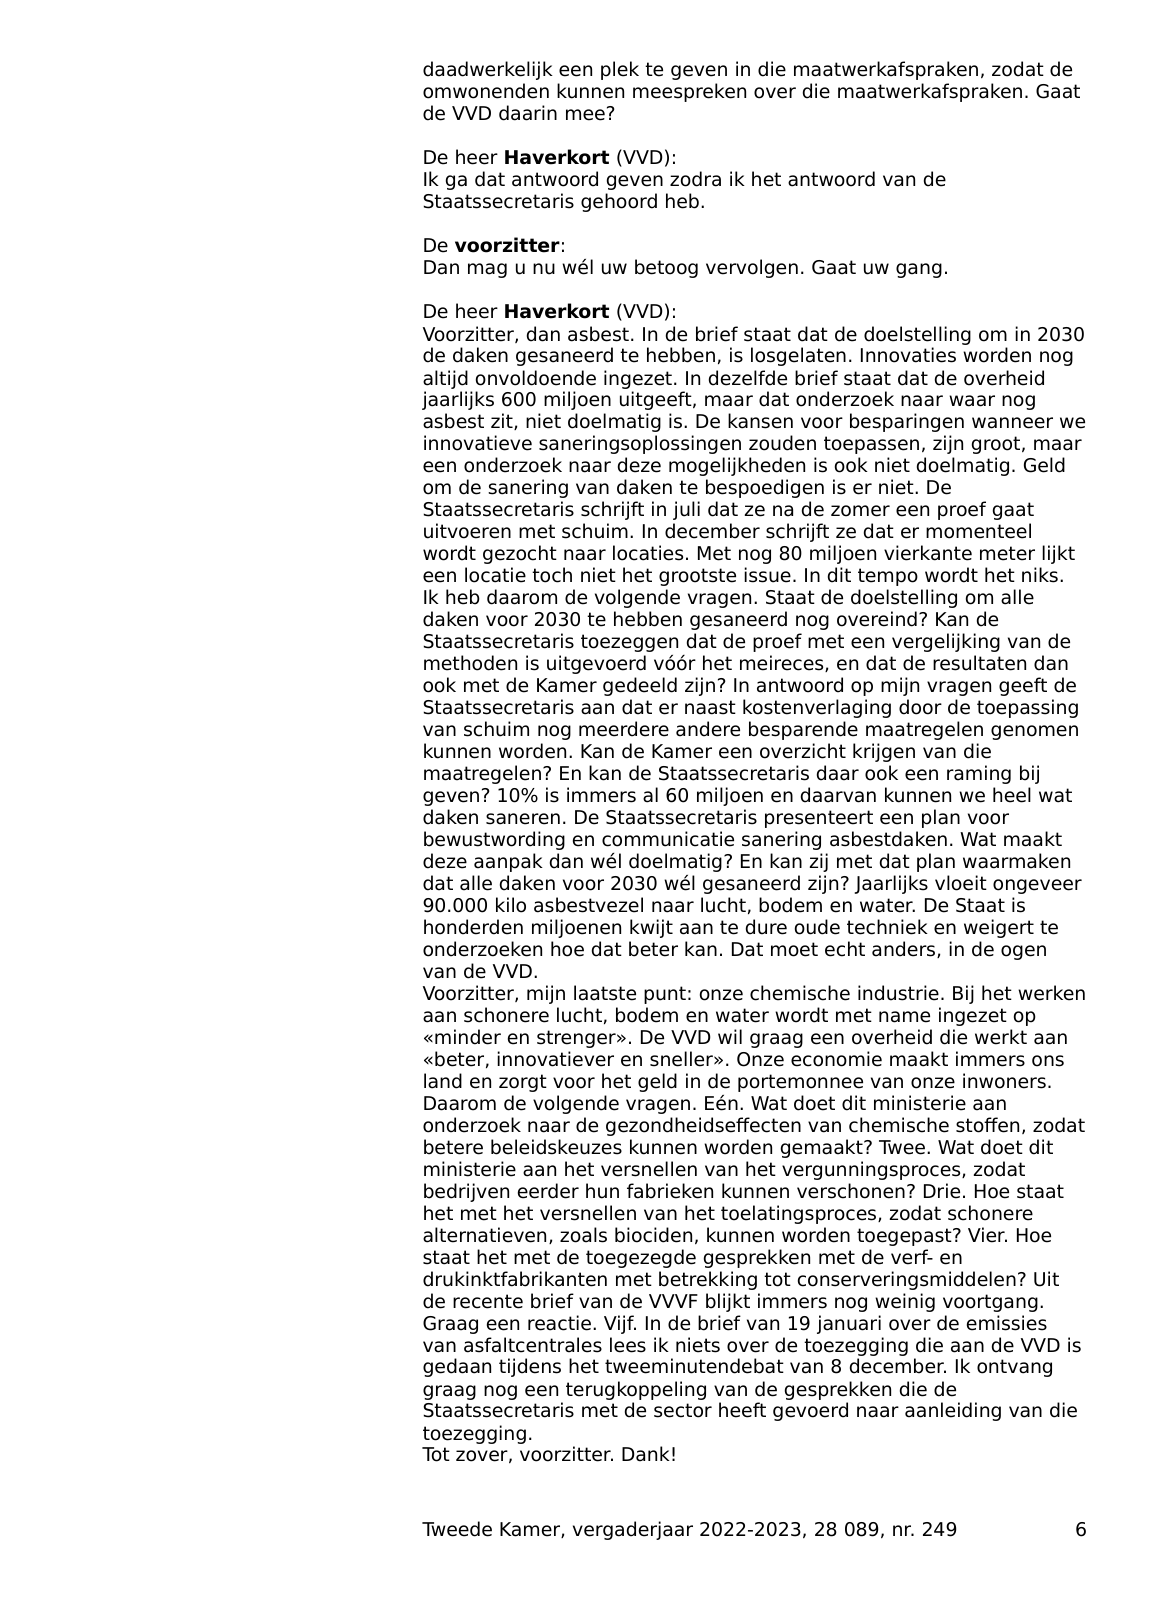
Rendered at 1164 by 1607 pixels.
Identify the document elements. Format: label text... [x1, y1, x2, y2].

text daadwerkelijk een plek te geven in die maatwerkafspraken, zodat de omwonenden kunnen meespreken over die maatwerkafspraken. Gaat de VVD daarin mee? [422, 59, 1087, 125]
text Ik heb daarom de volgende vragen. Staat de doelstelling om alle daken voor 2030 te hebben gesaneerd nog overeind? Kan de Staatssecretaris toezeggen dat de proef met een vergelijking van de methoden is uitgevoerd vóór het meireces, en dat de resultaten dan ook met de Kamer gedeeld zijn? In antwoord op mijn vragen geeft de Staatssecretaris aan dat er naast kostenverlaging door de toepassing van schuim nog meerdere andere besparende maatregelen genomen kunnen worden. Kan de Kamer een overzicht krijgen van die maatregelen? En kan de Staatssecretaris daar ook een raming bij geven? 10% is immers al 60 miljoen en daarvan kunnen we heel wat daken saneren. De Staatssecretaris presenteert een plan voor bewustwording en communicatie sanering asbestdaken. Wat maakt deze aanpak dan wél doelmatig? En kan zij met dat plan waarmaken dat alle daken voor 2030 wél gesaneerd zijn? Jaarlijks vloeit ongeveer 90.000 kilo asbestvezel naar lucht, bodem en water. De Staat is honderden miljoenen kwijt aan te dure oude techniek en weigert te onderzoeken hoe dat beter kan. Dat moet echt anders, in de ogen van de VVD. [422, 587, 1087, 983]
text De voorzitter: [422, 235, 1087, 257]
text De heer Haverkort (VVD): [422, 301, 1087, 323]
text Dan mag u nu wél uw betoog vervolgen. Gaat uw gang. [422, 257, 1087, 279]
text Ik ga dat antwoord geven zodra ik het antwoord van de Staatssecretaris gehoord heb. [422, 169, 1087, 213]
text Tot zover, voorzitter. Dank! [422, 1444, 1087, 1466]
text Voorzitter, dan asbest. In de brief staat dat de doelstelling om in 2030 de daken gesaneerd te hebben, is losgelaten. Innovaties worden nog altijd onvoldoende ingezet. In dezelfde brief staat dat de overheid jaarlijks 600 miljoen uitgeeft, maar dat onderzoek naar waar nog asbest zit, niet doelmatig is. De kansen voor besparingen wanneer we innovatieve saneringsoplossingen zouden toepassen, zijn groot, maar een onderzoek naar deze mogelijkheden is ook niet doelmatig. Geld om de sanering van daken te bespoedigen is er niet. De Staatssecretaris schrijft in juli dat ze na de zomer een proef gaat uitvoeren met schuim. In december schrijft ze dat er momenteel wordt gezocht naar locaties. Met nog 80 miljoen vierkante meter lijkt een locatie toch niet het grootste issue. In dit tempo wordt het niks. [422, 323, 1087, 587]
text Voorzitter, mijn laatste punt: onze chemische industrie. Bij het werken aan schonere lucht, bodem en water wordt met name ingezet op «minder en strenger». De VVD wil graag een overheid die werkt aan «beter, innovatiever en sneller». Onze economie maakt immers ons land en zorgt voor het geld in de portemonnee van onze inwoners. Daarom de volgende vragen. Eén. Wat doet dit ministerie aan onderzoek naar de gezondheidseffecten van chemische stoffen, zodat betere beleidskeuzes kunnen worden gemaakt? Twee. Wat doet dit ministerie aan het versnellen van het vergunningsproces, zodat bedrijven eerder hun fabrieken kunnen verschonen? Drie. Hoe staat het met het versnellen van het toelatingsproces, zodat schonere alternatieven, zoals biociden, kunnen worden toegepast? Vier. Hoe staat het met de toegezegde gesprekken met de verf- en drukinktfabrikanten met betrekking tot conserveringsmiddelen? Uit de recente brief van de VVVF blijkt immers nog weinig voortgang. Graag een reactie. Vijf. In de brief van 19 januari over de emissies van asfaltcentrales lees ik niets over de toezegging die aan de VVD is gedaan tijdens het tweeminutendebat van 8 december. Ik ontvang graag nog een terugkoppeling van de gesprekken die de Staatssecretaris met de sector heeft gevoerd naar aanleiding van die toezegging. [422, 983, 1087, 1444]
text De heer Haverkort (VVD): [422, 147, 1087, 169]
